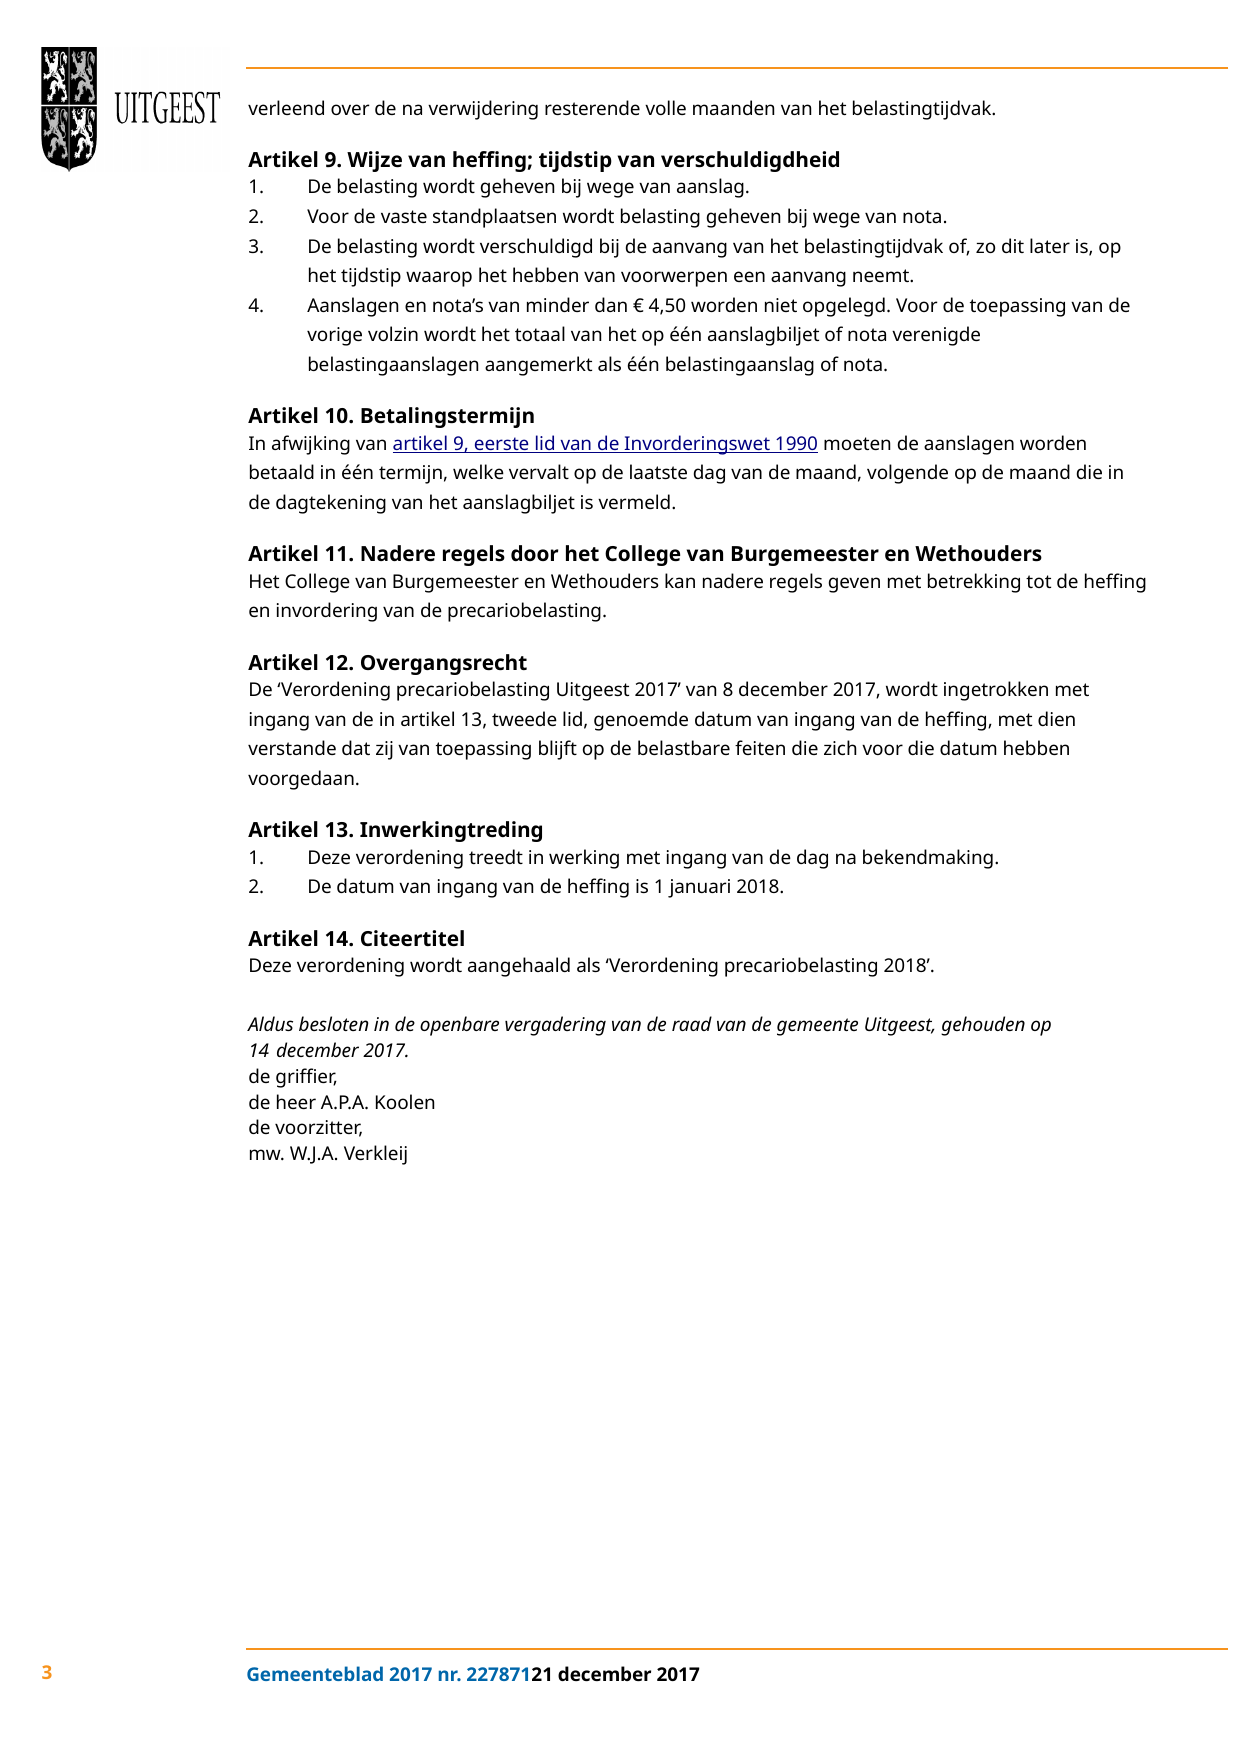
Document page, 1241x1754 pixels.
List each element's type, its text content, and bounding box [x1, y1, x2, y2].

text Aldus besloten in de openbare vergadering van de raad van de gemeente Uitgeest, gehouden op 14 december 2017. [248, 1012, 1152, 1063]
text Deze verordening wordt aangehaald als ‘Verordening precariobelasting 2018’. [248, 952, 1152, 978]
text Artikel 9. Wijze van heffing; tijdstip van verschuldigdheid [248, 145, 1152, 174]
text Artikel 11. Nadere regels door het College van Burgemeester en Wethouders [248, 539, 1152, 568]
list De datum van ingang van de heffing is 1 januari 2018. [248, 874, 1152, 899]
text verleend over de na verwijdering resterende volle maanden van het belastingtijdvak. [248, 95, 1152, 121]
text Artikel 10. Betalingstermijn [248, 402, 1152, 430]
text Artikel 14. Citeertitel [248, 924, 1152, 952]
text In afwijking van artikel 9, eerste lid van de Invorderingswet 1990 moeten de aanslagen worden betaald in één termijn, welke vervalt op de laatste dag van de maand, volgende op de maand die in de dagtekening van het aanslagbiljet is vermeld. [248, 430, 1152, 515]
text Artikel 12. Overgangsrecht [248, 648, 1152, 676]
text mw. W.J.A. Verkleij [248, 1140, 1152, 1166]
list Aanslagen en nota’s van minder dan € 4,50 worden niet opgelegd. Voor de toepassing van de vorige volzin wordt het totaal van het op één aanslagbiljet of nota verenigde belastingaanslagen aangemerkt als één belastingaanslag of nota. [248, 292, 1152, 377]
text Het College van Burgemeester en Wethouders kan nadere regels geven met betrekking tot de heffing en invordering van de precariobelasting. [248, 568, 1152, 623]
list De belasting wordt verschuldigd bij de aanvang van het belastingtijdvak of, zo dit later is, op het tijdstip waarop het hebben van voorwerpen een aanvang neemt. [248, 233, 1152, 288]
text Artikel 13. Inwerkingtreding [248, 816, 1152, 844]
list Voor de vaste standplaatsen wordt belasting geheven bij wege van nota. [248, 203, 1152, 229]
text De ‘Verordening precariobelasting Uitgeest 2017’ van 8 december 2017, wordt ingetrokken met ingang van de in artikel 13, tweede lid, genoemde datum van ingang van de heffing, met dien verstande dat zij van toepassing blijft op de belastbare feiten die zich voor die datum hebben voorgedaan. [248, 676, 1152, 791]
list De belasting wordt geheven bij wege van aanslag. [248, 174, 1152, 199]
text de voorzitter, [248, 1114, 1152, 1140]
text de griffier, [248, 1063, 1152, 1089]
text de heer A.P.A. Koolen [248, 1089, 1152, 1114]
picture [41, 47, 231, 172]
list Deze verordening treedt in werking met ingang van de dag na bekendmaking. [248, 844, 1152, 870]
